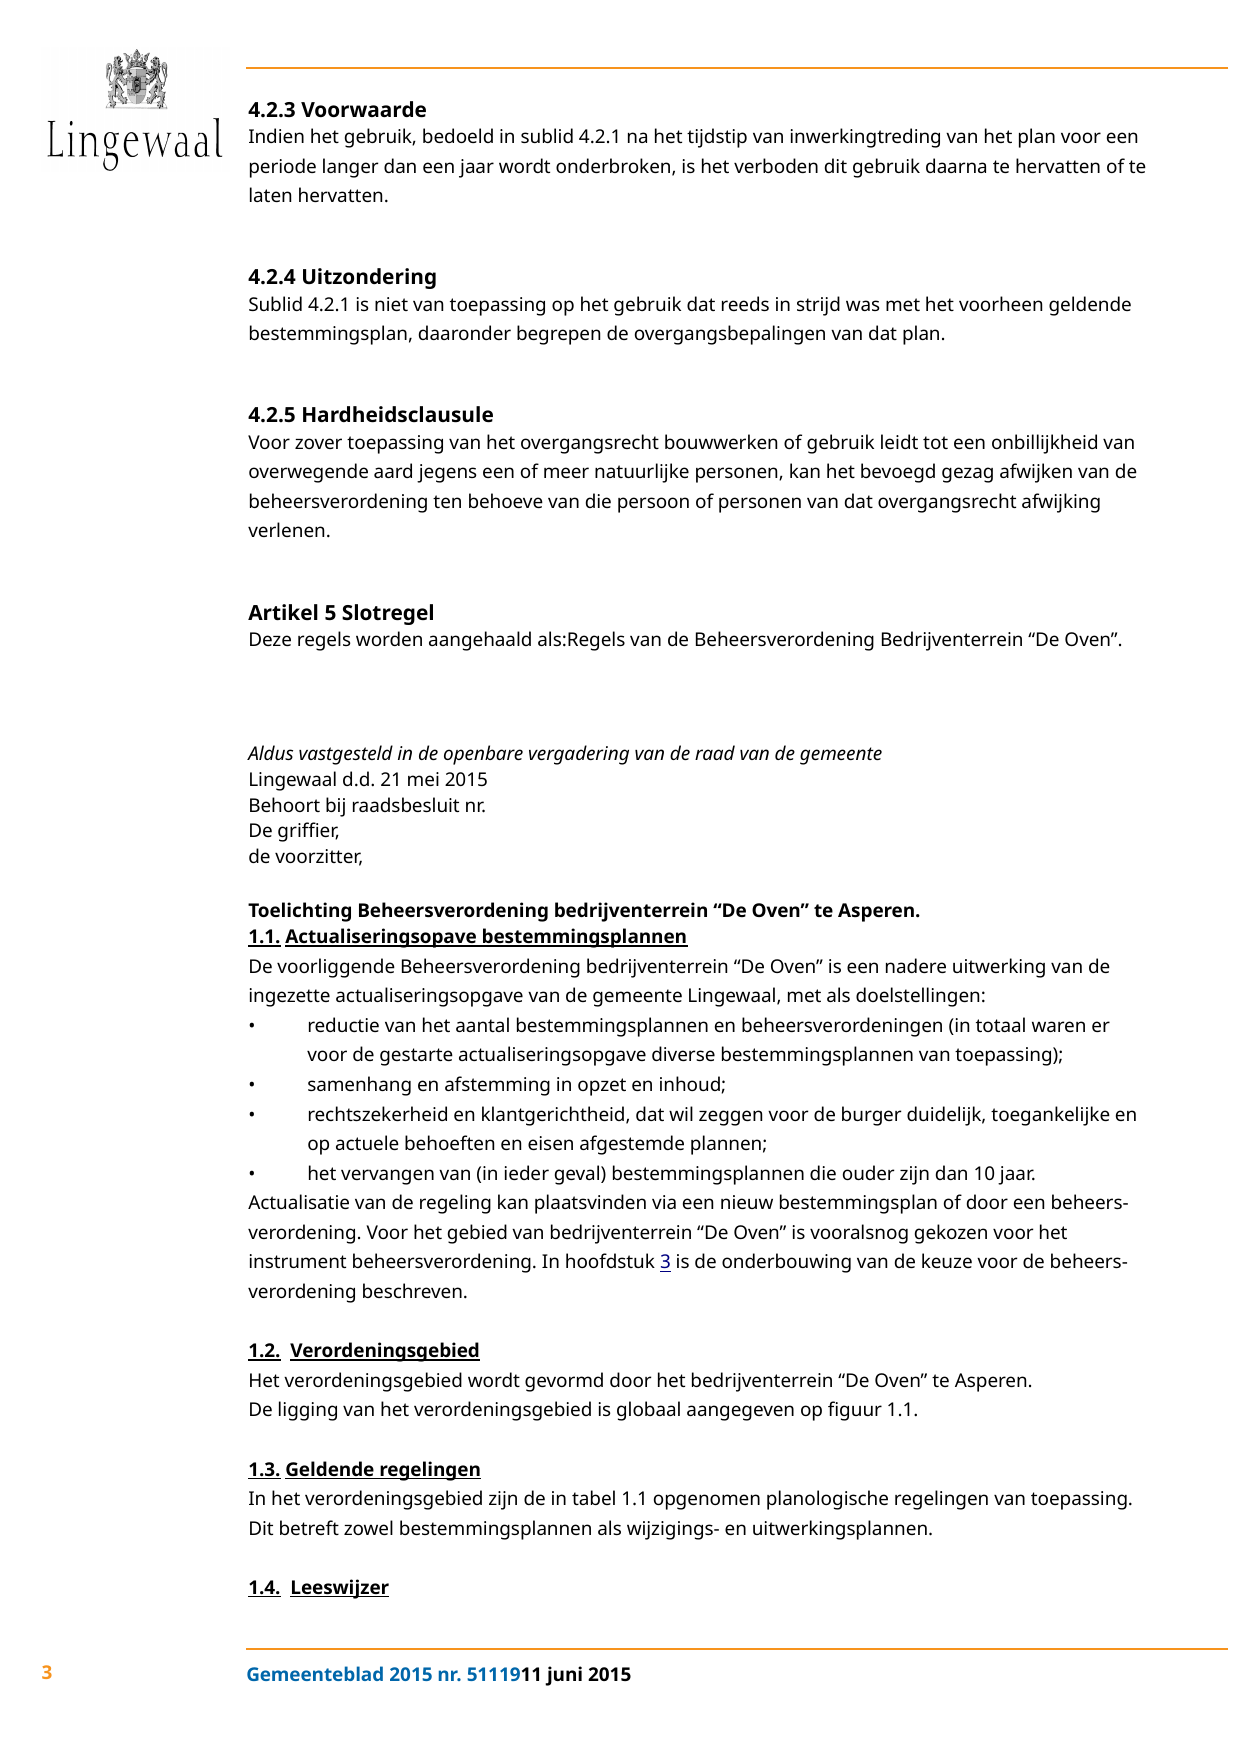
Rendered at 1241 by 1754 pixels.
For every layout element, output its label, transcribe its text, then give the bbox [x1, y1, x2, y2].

text 1.4. Leeswijzer [248, 1574, 1152, 1600]
picture [41, 47, 231, 172]
list rechtszekerheid en klantgerichtheid, dat wil zeggen voor de burger duidelijk, toegankelijke en op actuele behoeften en eisen afgestemde plannen; [248, 1101, 1152, 1156]
text De ligging van het verordeningsgebied is globaal aangegeven op figuur 1.1. [248, 1397, 1152, 1422]
list samenhang en afstemming in opzet en inhoud; [248, 1071, 1152, 1097]
text Actualisatie van de regeling kan plaatsvinden via een nieuw bestemmingsplan of door een beheers-verordening. Voor het gebied van bedrijventerrein “De Oven” is vooralsnog gekozen voor het instrument beheersverordening. In hoofdstuk 3 is de onderbouwing van de keuze voor de beheers-verordening beschreven. [248, 1189, 1152, 1304]
text 1.2. Verordeningsgebied [248, 1337, 1152, 1363]
text In het verordeningsgebied zijn de in tabel 1.1 opgenomen planologische regelingen van toepassing. Dit betreft zowel bestemmingsplannen als wijzigings- en uitwerkingsplannen. [248, 1485, 1152, 1541]
text Behoort bij raadsbesluit nr. [248, 792, 1152, 818]
list het vervangen van (in ieder geval) bestemmingsplannen die ouder zijn dan 10 jaar. [248, 1160, 1152, 1186]
text Toelichting Beheersverordening bedrijventerrein “De Oven” te Asperen. [248, 895, 1152, 923]
text De voorliggende Beheersverordening bedrijventerrein “De Oven” is een nadere uitwerking van de ingezette actualiseringsopgave van de gemeente Lingewaal, met als doelstellingen: [248, 953, 1152, 1008]
text De griffier, [248, 818, 1152, 843]
text Voor zover toepassing van het overgangsrecht bouwwerken of gebruik leidt tot een onbillijkheid van overwegende aard jegens een of meer natuurlijke personen, kan het bevoegd gezag afwijken van de beheersverordening ten behoeve van die persoon of personen van dat overgangsrecht afwijking verlenen. [248, 429, 1152, 543]
text 1.3. Geldende regelingen [248, 1456, 1152, 1482]
text 4.2.3 Voorwaarde [248, 95, 1152, 123]
text 4.2.4 Uitzondering [248, 262, 1152, 291]
text 1.1. Actualiseringsopave bestemmingsplannen [248, 923, 1152, 949]
text Indien het gebruik, bedoeld in sublid 4.2.1 na het tijdstip van inwerkingtreding van het plan voor een periode langer dan een jaar wordt onderbroken, is het verboden dit gebruik daarna te hervatten of te laten hervatten. [248, 123, 1152, 208]
text Aldus vastgesteld in de openbare vergadering van de raad van de gemeente [248, 741, 1152, 766]
text Artikel 5 Slotregel [248, 598, 1152, 626]
text de voorzitter, [248, 843, 1152, 869]
text 4.2.5 Hardheidsclausule [248, 400, 1152, 429]
list reductie van het aantal bestemmingsplannen en beheersverordeningen (in totaal waren er voor de gestarte actualiseringsopgave diverse bestemmingsplannen van toepassing); [248, 1012, 1152, 1067]
text Sublid 4.2.1 is niet van toepassing op het gebruik dat reeds in strijd was met het voorheen geldende bestemmingsplan, daaronder begrepen de overgangsbepalingen van dat plan. [248, 291, 1152, 346]
text Het verordeningsgebied wordt gevormd door het bedrijventerrein “De Oven” te Asperen. [248, 1367, 1152, 1393]
text Deze regels worden aangehaald als: Regels van de Beheersverordening Bedrijventerrein “De Oven”. [248, 626, 1152, 652]
text Lingewaal d.d. 21 mei 2015 [248, 766, 1152, 792]
